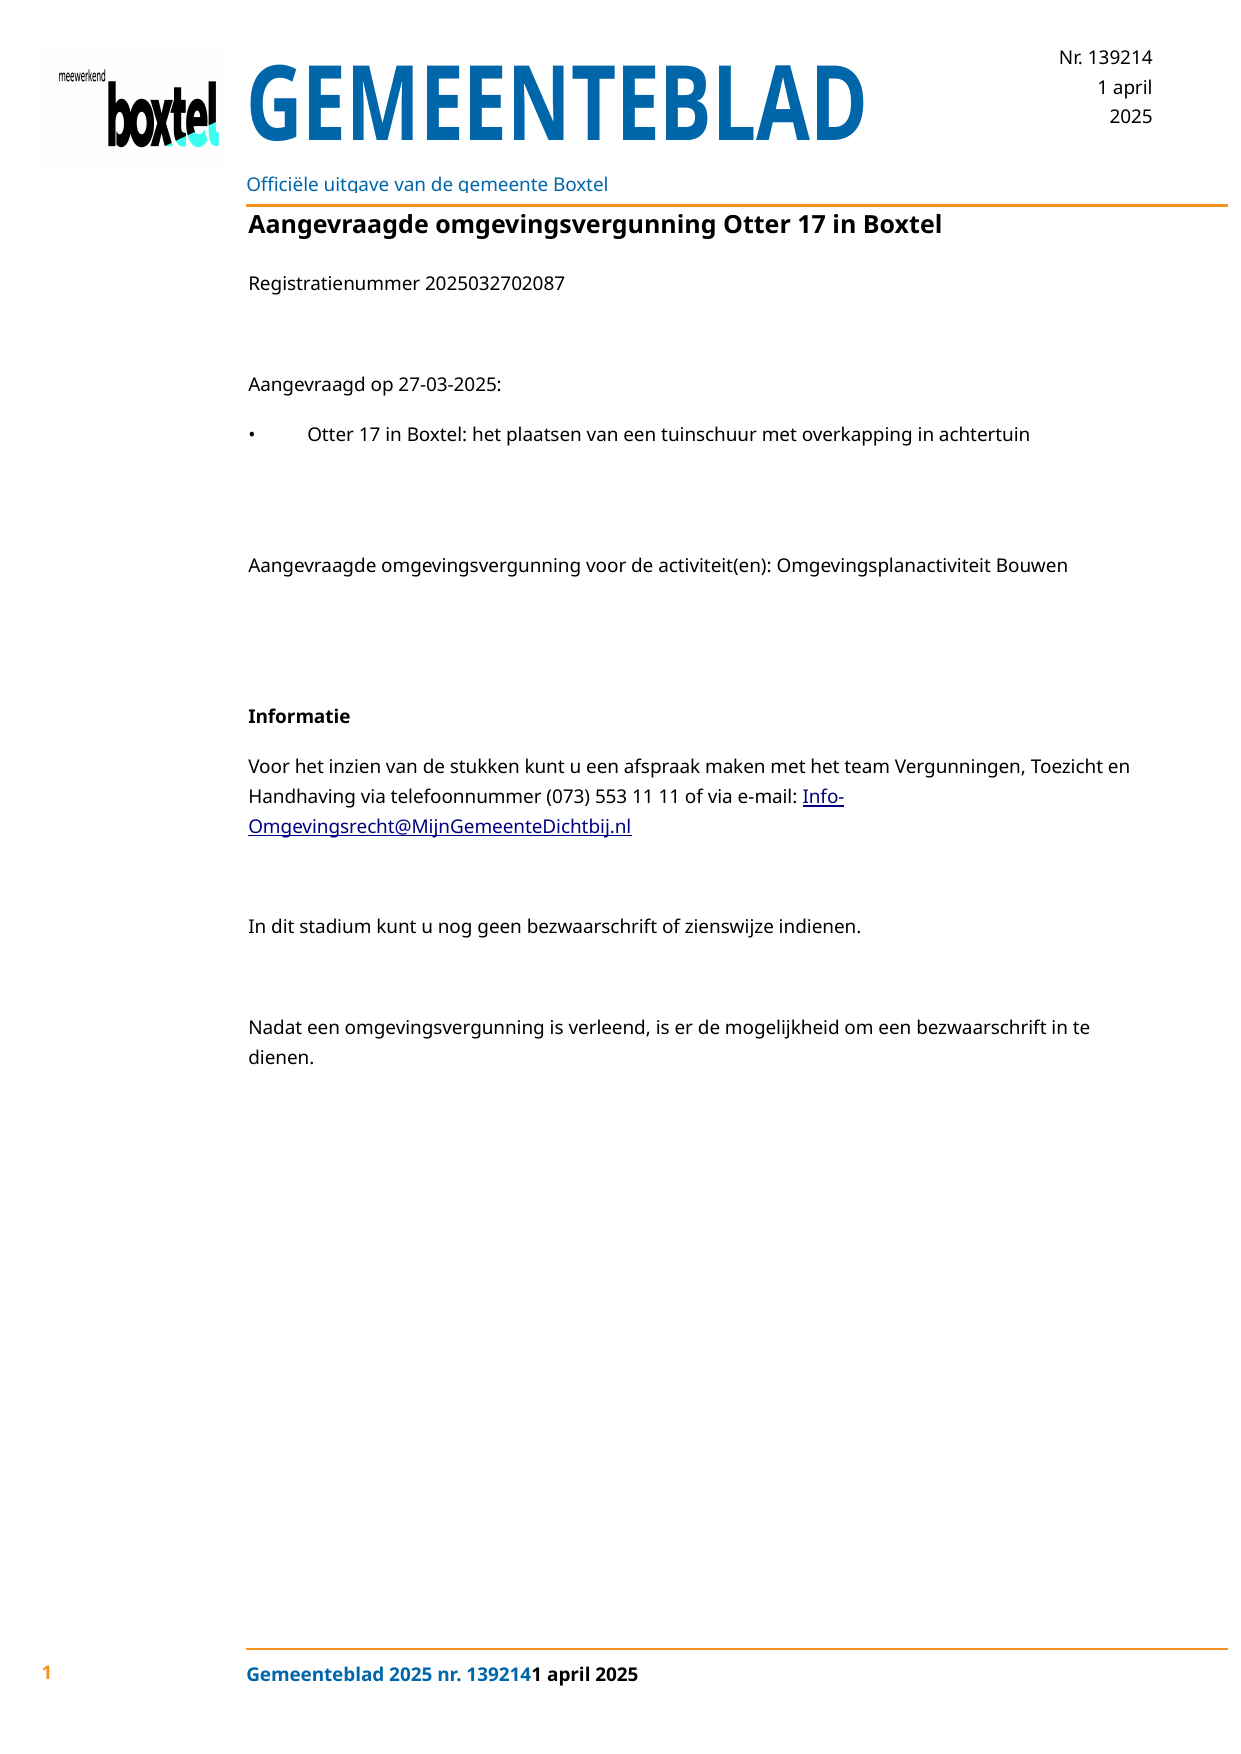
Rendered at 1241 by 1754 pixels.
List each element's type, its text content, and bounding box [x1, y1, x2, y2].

text Aangevraagde omgevingsvergunning Otter 17 in Boxtel [248, 207, 1152, 241]
text In dit stadium kunt u nog geen bezwaarschrift of zienswijze indienen. [248, 914, 1152, 939]
text Aangevraagd op 27-03-2025: [248, 371, 1152, 397]
text Nadat een omgevingsvergunning is verleend, is er de mogelijkheid om een bezwaarschrift in te dienen. [248, 1014, 1152, 1070]
picture [41, 47, 231, 172]
text Voor het inzien van de stukken kunt u een afspraak maken met het team Vergunningen, Toezicht en Handhaving via telefoonnummer (073) 553 11 11 of via e-mail: Info-Omgevingsrecht@MijnGemeenteDichtbij.nl [248, 754, 1152, 838]
list Otter 17 in Boxtel: het plaatsen van een tuinschuur met overkapping in achtertuin [248, 422, 1152, 447]
text Informatie [248, 703, 1152, 729]
text Aangevraagde omgevingsvergunning voor de activiteit(en): Omgevingsplanactiviteit Bouwen [248, 552, 1152, 578]
text Registratienummer 2025032702087 [248, 270, 1152, 296]
